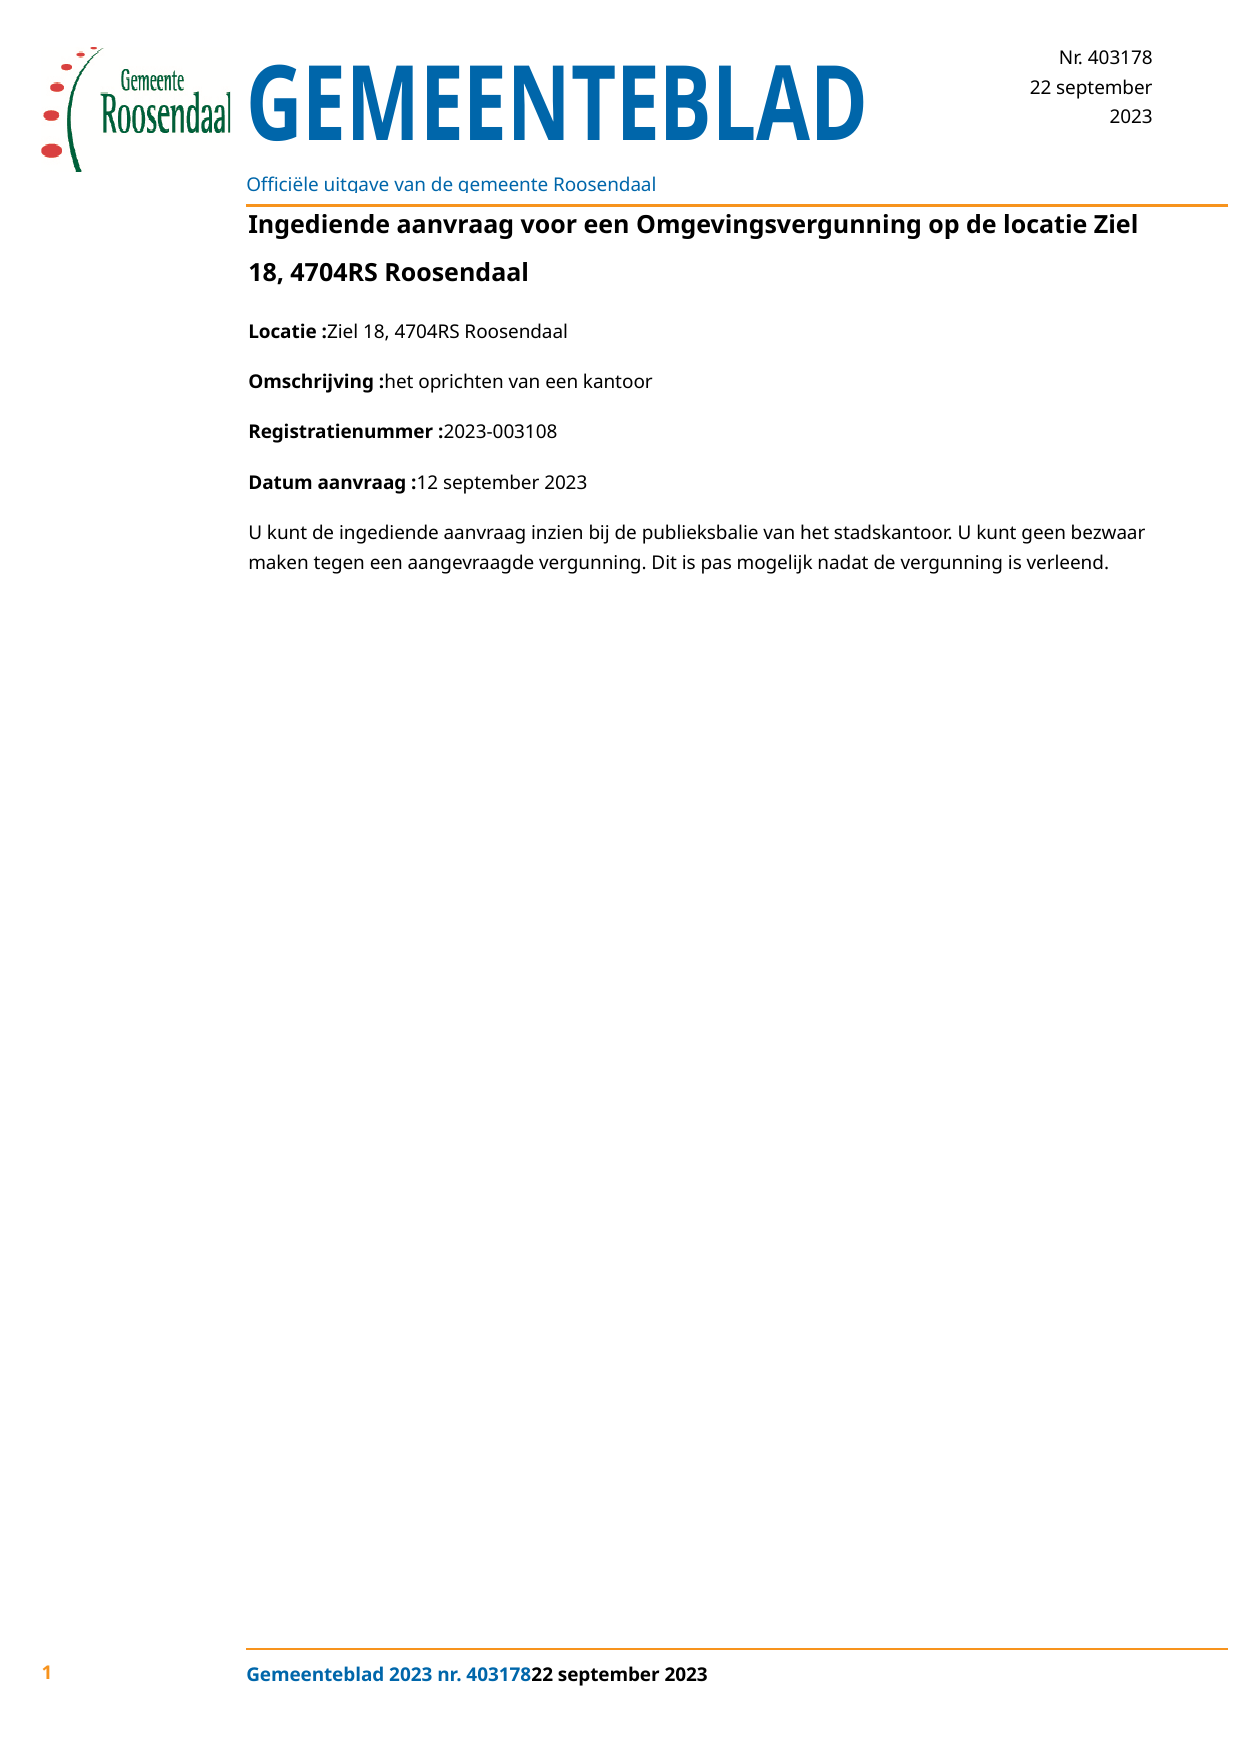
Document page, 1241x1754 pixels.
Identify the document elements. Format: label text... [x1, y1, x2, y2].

text Omschrijving :het oprichten van een kantoor [248, 368, 1152, 394]
text U kunt de ingediende aanvraag inzien bij de publieksbalie van het stadskantoor. U kunt geen bezwaar maken tegen een aangevraagde vergunning. Dit is pas mogelijk nadat de vergunning is verleend. [248, 519, 1152, 575]
text Registratienummer :2023-003108 [248, 419, 1152, 444]
text Locatie :Ziel 18, 4704RS Roosendaal [248, 318, 1152, 344]
text Datum aanvraag :12 september 2023 [248, 469, 1152, 495]
picture [41, 47, 231, 172]
text Ingediende aanvraag voor een Omgevingsvergunning op de locatie Ziel 18, 4704RS Roosendaal [248, 207, 1152, 288]
